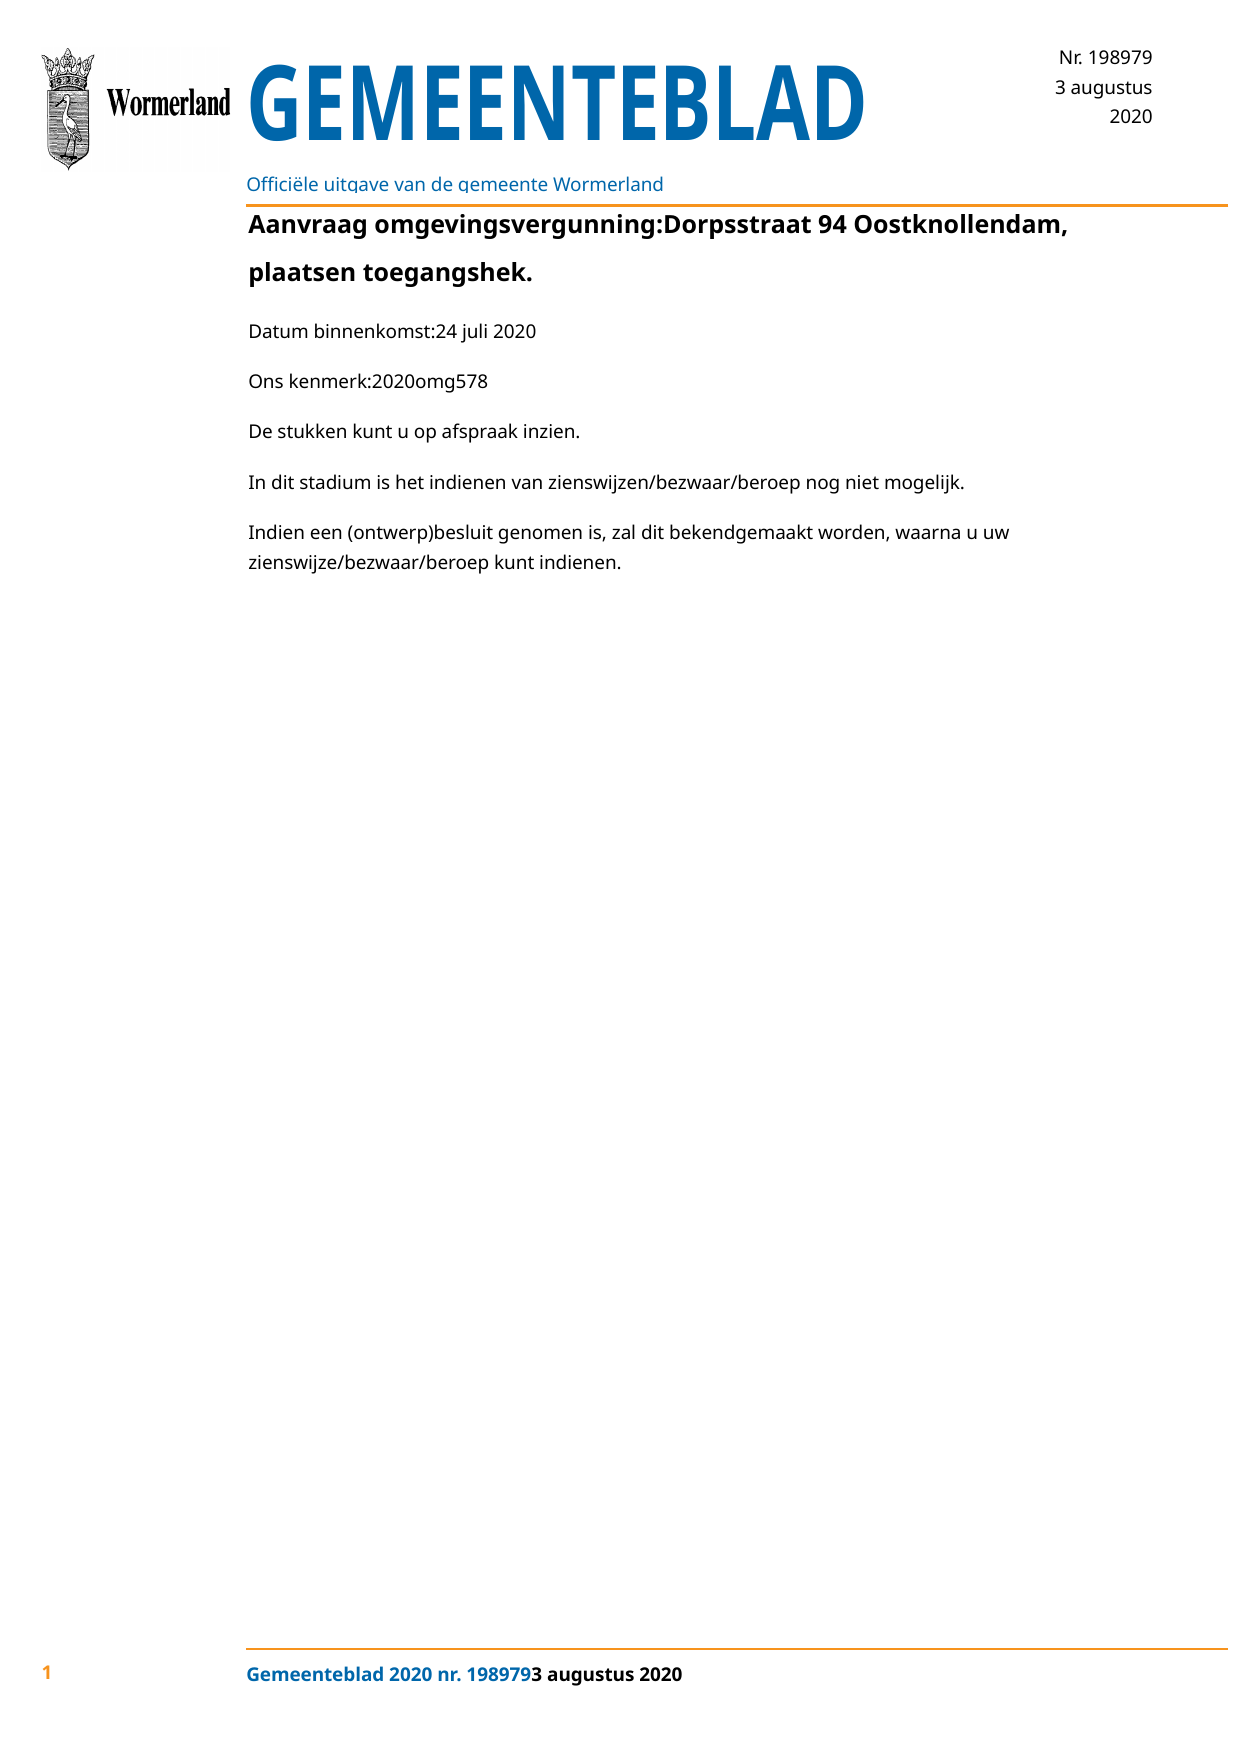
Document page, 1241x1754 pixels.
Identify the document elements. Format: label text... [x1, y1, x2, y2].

picture [41, 47, 231, 172]
text Datum binnenkomst:24 juli 2020 [248, 318, 1152, 344]
text Ons kenmerk:2020omg578 [248, 368, 1152, 394]
text Aanvraag omgevingsvergunning:Dorpsstraat 94 Oostknollendam, plaatsen toegangshek. [248, 207, 1152, 288]
text In dit stadium is het indienen van zienswijzen/bezwaar/beroep nog niet mogelijk. [248, 469, 1152, 495]
text De stukken kunt u op afspraak inzien. [248, 419, 1152, 444]
text Indien een (ontwerp)besluit genomen is, zal dit bekendgemaakt worden, waarna u uw zienswijze/bezwaar/beroep kunt indienen. [248, 519, 1152, 575]
